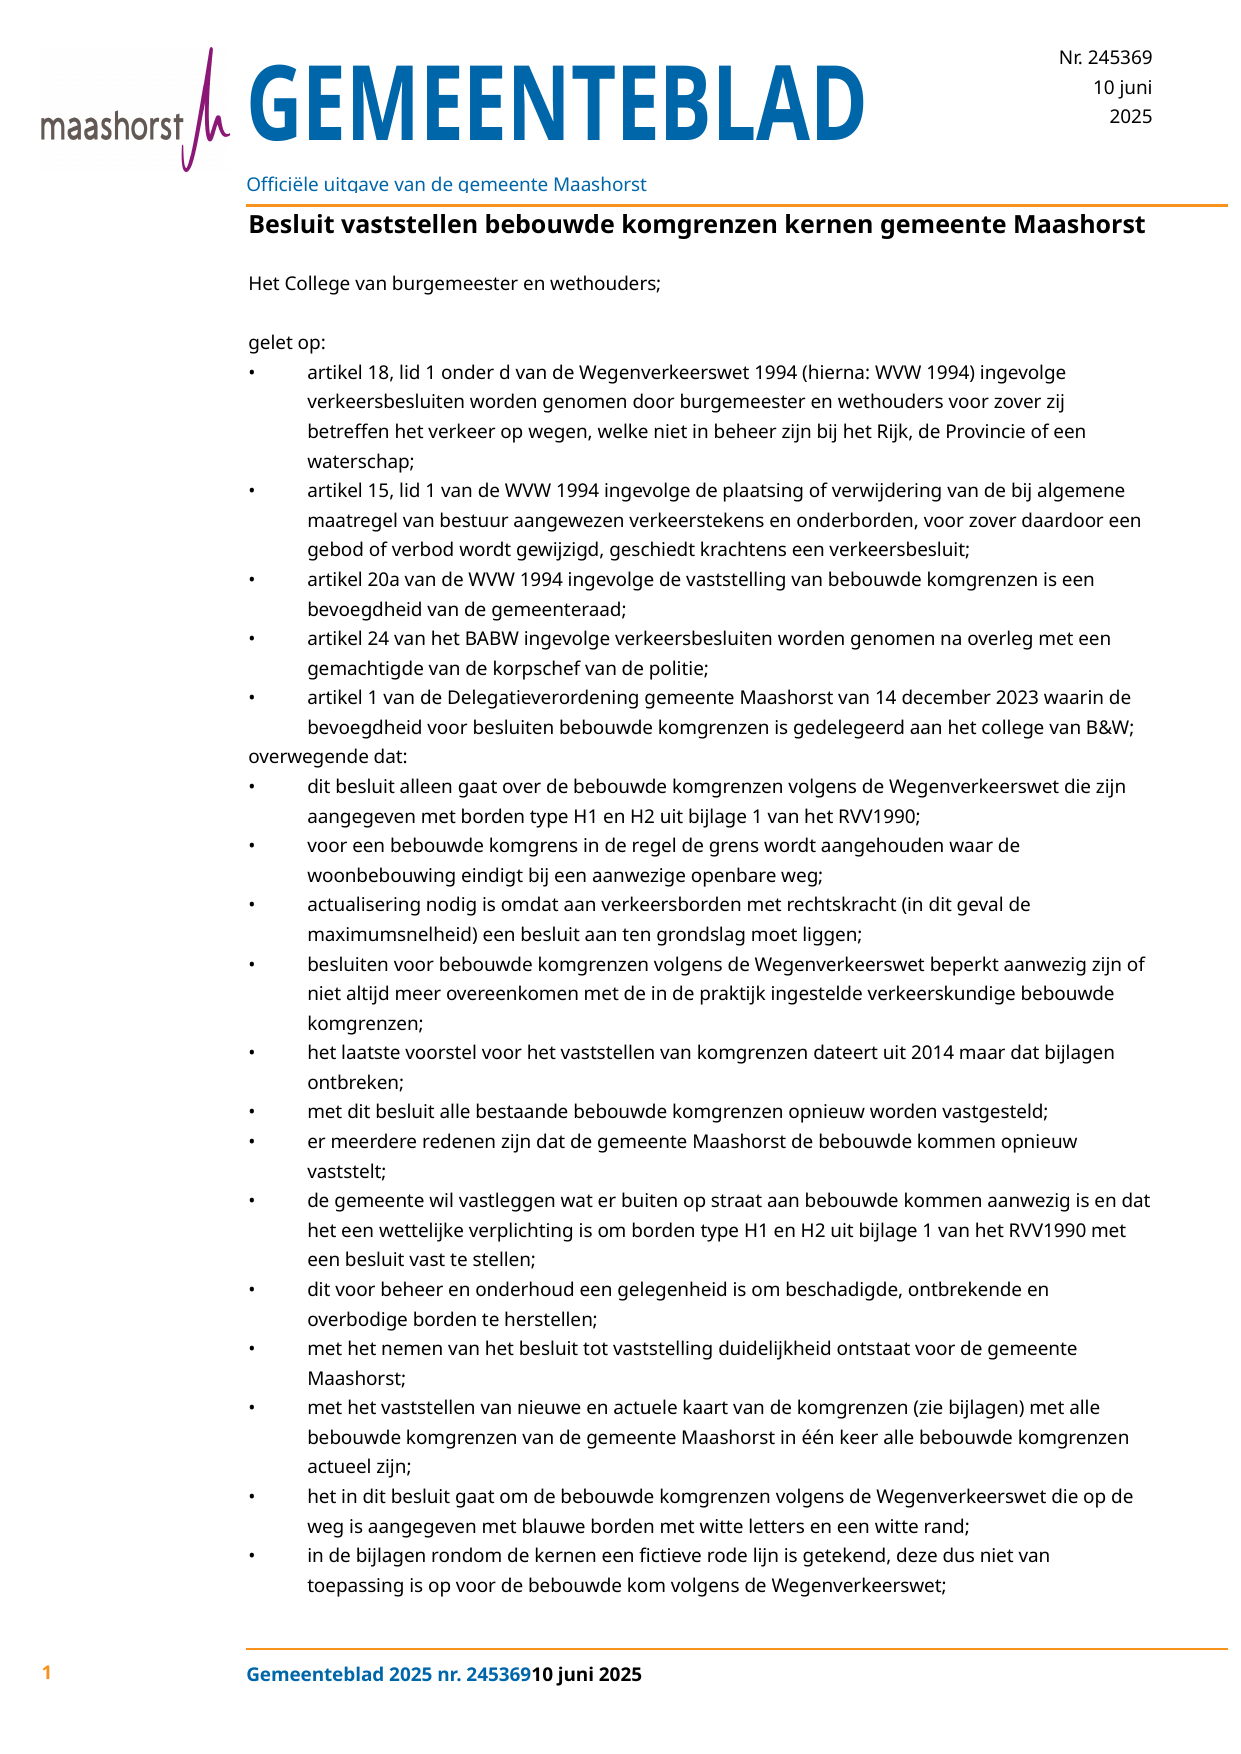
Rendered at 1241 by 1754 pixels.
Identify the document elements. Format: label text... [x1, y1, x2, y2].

list voor een bebouwde komgrens in de regel de grens wordt aangehouden waar de woonbebouwing eindigt bij een aanwezige openbare weg; [248, 832, 1152, 888]
list artikel 18, lid 1 onder d van de Wegenverkeerswet 1994 (hierna: WVW 1994) ingevolge verkeersbesluiten worden genomen door burgemeester en wethouders voor zover zij betreffen het verkeer op wegen, welke niet in beheer zijn bij het Rijk, de Provincie of een waterschap; [248, 359, 1152, 473]
list in de bijlagen rondom de kernen een fictieve rode lijn is getekend, deze dus niet van toepassing is op voor de bebouwde kom volgens de Wegenverkeerswet; [248, 1542, 1152, 1598]
list actualisering nodig is omdat aan verkeersborden met rechtskracht (in dit geval de maximumsnelheid) een besluit aan ten grondslag moet liggen; [248, 892, 1152, 947]
list dit besluit alleen gaat over de bebouwde komgrenzen volgens de Wegenverkeerswet die zijn aangegeven met borden type H1 en H2 uit bijlage 1 van het RVV1990; [248, 773, 1152, 828]
list het laatste voorstel voor het vaststellen van komgrenzen dateert uit 2014 maar dat bijlagen ontbreken; [248, 1039, 1152, 1095]
list het in dit besluit gaat om de bebouwde komgrenzen volgens de Wegenverkeerswet die op de weg is aangegeven met blauwe borden met witte letters en een witte rand; [248, 1483, 1152, 1538]
text Het College van burgemeester en wethouders; [248, 270, 1152, 296]
text overwegende dat: [248, 744, 1152, 769]
list met het vaststellen van nieuwe en actuele kaart van de komgrenzen (zie bijlagen) met alle bebouwde komgrenzen van de gemeente Maashorst in één keer alle bebouwde komgrenzen actueel zijn; [248, 1394, 1152, 1479]
list besluiten voor bebouwde komgrenzen volgens de Wegenverkeerswet beperkt aanwezig zijn of niet altijd meer overeenkomen met de in de praktijk ingestelde verkeerskundige bebouwde komgrenzen; [248, 951, 1152, 1036]
list de gemeente wil vastleggen wat er buiten op straat aan bebouwde kommen aanwezig is en dat het een wettelijke verplichting is om borden type H1 en H2 uit bijlage 1 van het RVV1990 met een besluit vast te stellen; [248, 1187, 1152, 1272]
list er meerdere redenen zijn dat de gemeente Maashorst de bebouwde kommen opnieuw vaststelt; [248, 1128, 1152, 1183]
text Besluit vaststellen bebouwde komgrenzen kernen gemeente Maashorst [248, 207, 1152, 241]
text gelet op: [248, 329, 1152, 355]
list artikel 1 van de Delegatieverordening gemeente Maashorst van 14 december 2023 waarin de bevoegdheid voor besluiten bebouwde komgrenzen is gedelegeerd aan het college van B&W; [248, 684, 1152, 740]
list artikel 24 van het BABW ingevolge verkeersbesluiten worden genomen na overleg met een gemachtigde van de korpschef van de politie; [248, 625, 1152, 681]
list met het nemen van het besluit tot vaststelling duidelijkheid ontstaat voor de gemeente Maashorst; [248, 1335, 1152, 1391]
picture [41, 47, 231, 172]
list artikel 15, lid 1 van de WVW 1994 ingevolge de plaatsing of verwijdering van de bij algemene maatregel van bestuur aangewezen verkeerstekens en onderborden, voor zover daardoor een gebod of verbod wordt gewijzigd, geschiedt krachtens een verkeersbesluit; [248, 477, 1152, 562]
list met dit besluit alle bestaande bebouwde komgrenzen opnieuw worden vastgesteld; [248, 1099, 1152, 1124]
list artikel 20a van de WVW 1994 ingevolge de vaststelling van bebouwde komgrenzen is een bevoegdheid van de gemeenteraad; [248, 566, 1152, 621]
list dit voor beheer en onderhoud een gelegenheid is om beschadigde, ontbrekende en overbodige borden te herstellen; [248, 1276, 1152, 1331]
